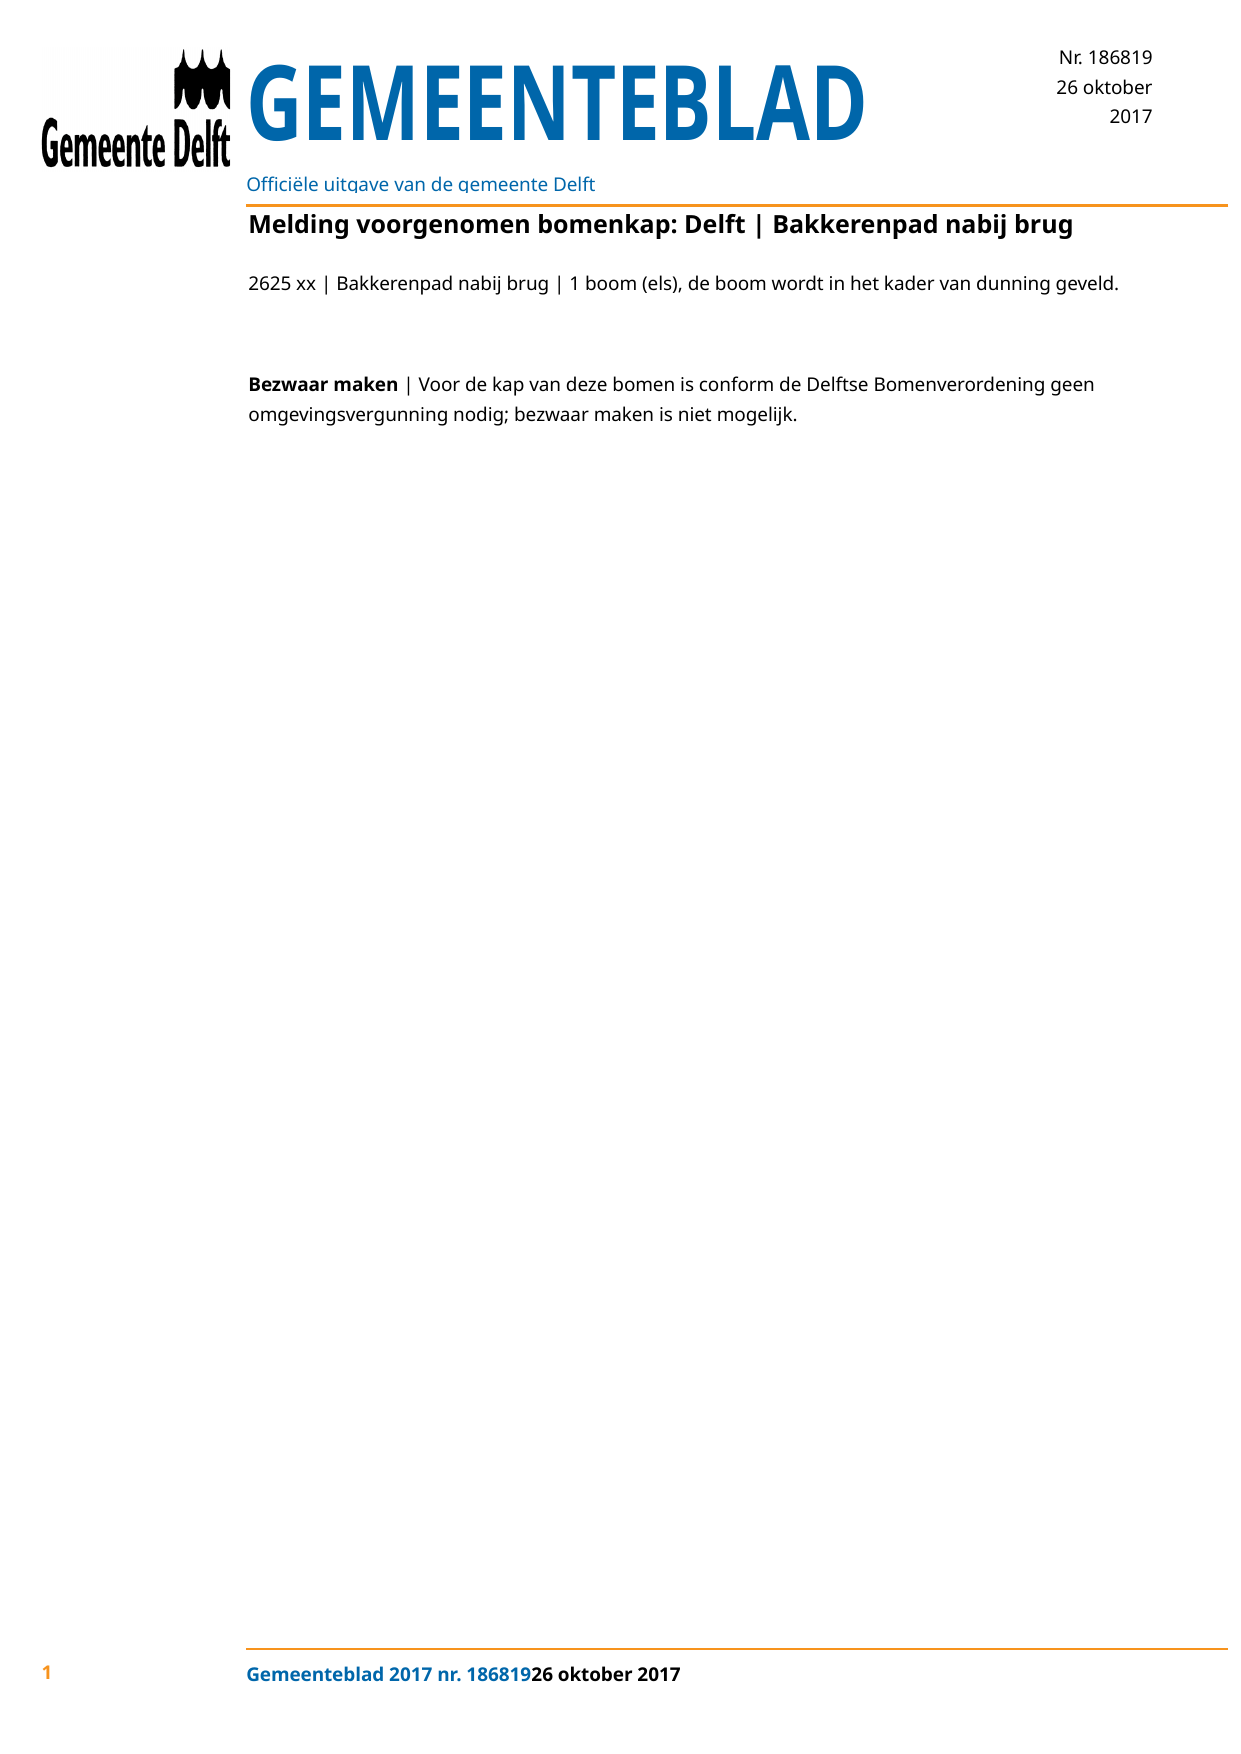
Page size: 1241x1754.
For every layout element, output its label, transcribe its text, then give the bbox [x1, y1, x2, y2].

text 2625 xx | Bakkerenpad nabij brug | 1 boom (els), de boom wordt in het kader van dunning geveld. [248, 270, 1152, 296]
text Bezwaar maken | Voor de kap van deze bomen is conform de Delftse Bomenverordening geen omgevingsvergunning nodig; bezwaar maken is niet mogelijk. [248, 371, 1152, 426]
text Melding voorgenomen bomenkap: Delft | Bakkerenpad nabij brug [248, 207, 1152, 241]
picture [41, 47, 231, 172]
